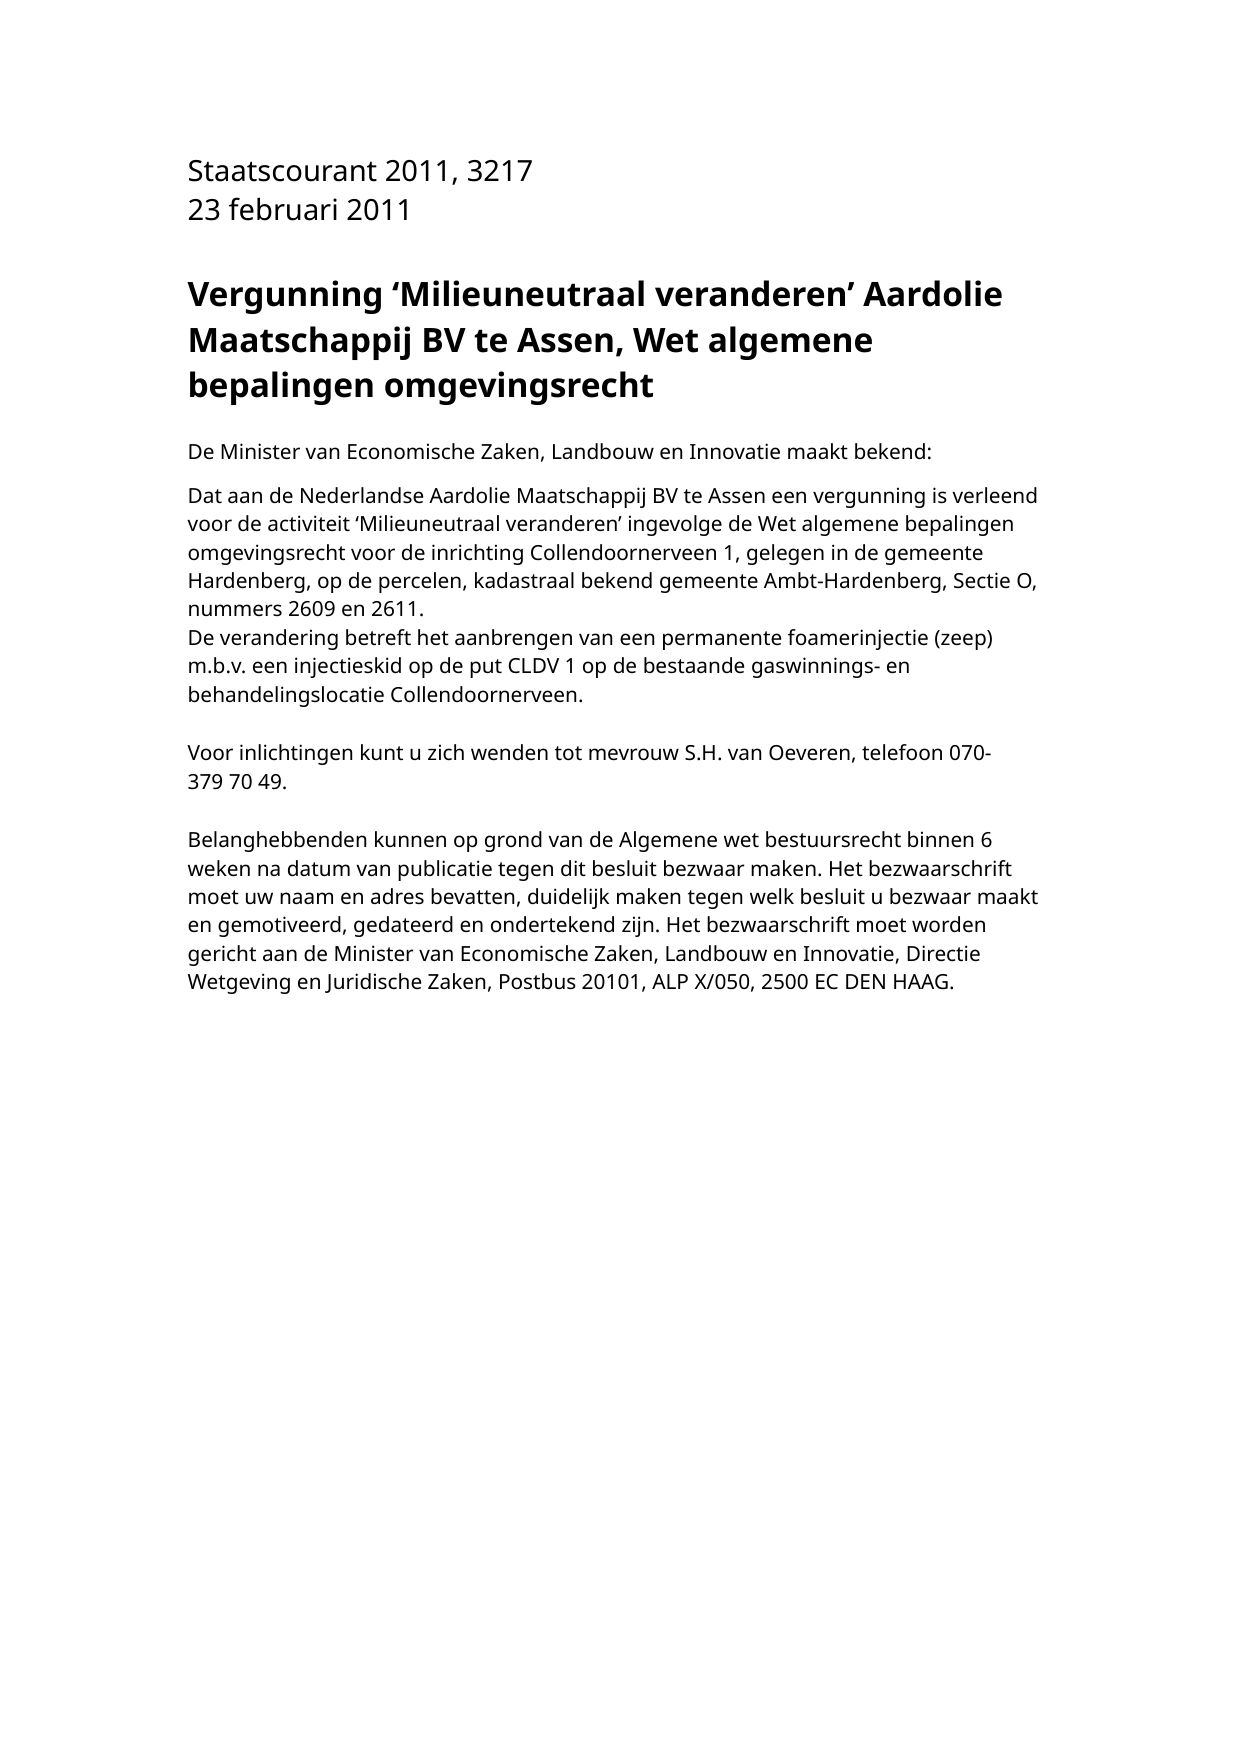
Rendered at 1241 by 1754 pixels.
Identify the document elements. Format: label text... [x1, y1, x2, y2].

text Dat aan de Nederlandse Aardolie Maatschappij BV te Assen een vergunning is verleend voor de activiteit ‘Milieuneutraal veranderen’ ingevolge de Wet algemene bepalingen omgevingsrecht voor de inrichting Collendoornerveen 1, gelegen in de gemeente Hardenberg, op de percelen, kadastraal bekend gemeente Ambt-Hardenberg, Sectie O, nummers 2609 en 2611. [187, 481, 1053, 623]
text De Minister van Economische Zaken, Landbouw en Innovatie maakt bekend: [187, 437, 1053, 466]
text Staatscourant 2011, 3217 [187, 150, 1053, 190]
text De verandering betreft het aanbrengen van een permanente foamerinjectie (zeep) m.b.v. een injectieskid op de put CLDV 1 op de bestaande gaswinnings- en behandelingslocatie Collendoornerveen. [187, 623, 1053, 708]
text 23 februari 2011 [187, 190, 1053, 229]
text Belanghebbenden kunnen op grond van de Algemene wet bestuursrecht binnen 6 weken na datum van publicatie tegen dit besluit bezwaar maken. Het bezwaarschrift moet uw naam en adres bevatten, duidelijk maken tegen welk besluit u bezwaar maakt en gemotiveerd, gedateerd en ondertekend zijn. Het bezwaarschrift moet worden gericht aan de Minister van Economische Zaken, Landbouw en Innovatie, Directie Wetgeving en Juridische Zaken, Postbus 20101, ALP X/050, 2500 EC DEN HAAG. [187, 825, 1053, 996]
subtitle Vergunning ‘Milieuneutraal veranderen’ Aardolie Maatschappij BV te Assen, Wet algemene bepalingen omgevingsrecht [187, 271, 1053, 407]
text Voor inlichtingen kunt u zich wenden tot mevrouw S.H. van Oeveren, telefoon 070-379 70 49. [187, 738, 1053, 795]
